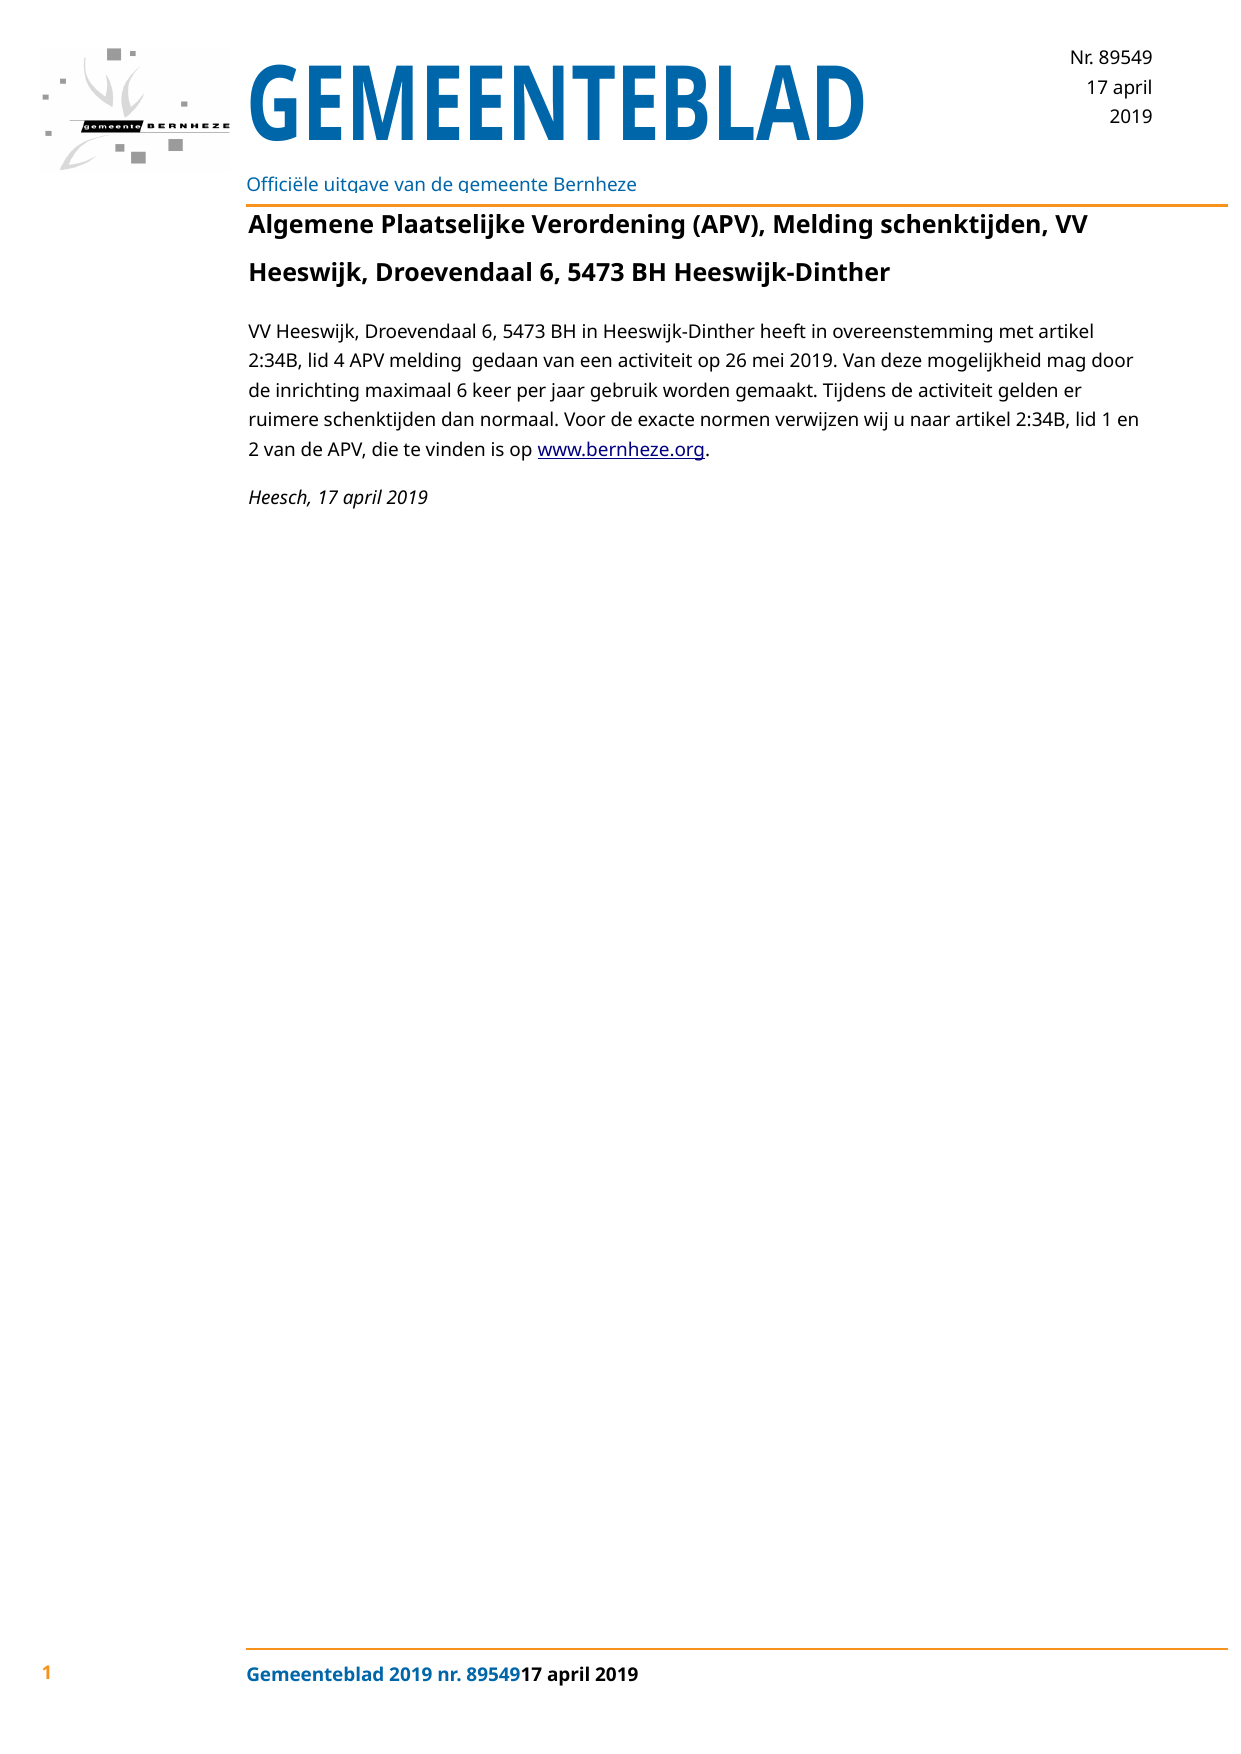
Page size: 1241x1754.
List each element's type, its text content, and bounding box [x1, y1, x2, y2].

text Heesch, 17 april 2019 [248, 484, 1152, 510]
text Algemene Plaatselijke Verordening (APV), Melding schenktijden, VV Heeswijk, Droevendaal 6, 5473 BH Heeswijk-Dinther [248, 207, 1152, 288]
text VV Heeswijk, Droevendaal 6, 5473 BH in Heeswijk-Dinther heeft in overeenstemming met artikel 2:34B, lid 4 APV melding gedaan van een activiteit op 26 mei 2019. Van deze mogelijkheid mag door de inrichting maximaal 6 keer per jaar gebruik worden gemaakt. Tijdens de activiteit gelden er ruimere schenktijden dan normaal. Voor de exacte normen verwijzen wij u naar artikel 2:34B, lid 1 en 2 van de APV, die te vinden is op www.bernheze.org. [248, 318, 1152, 462]
picture [41, 47, 231, 172]
